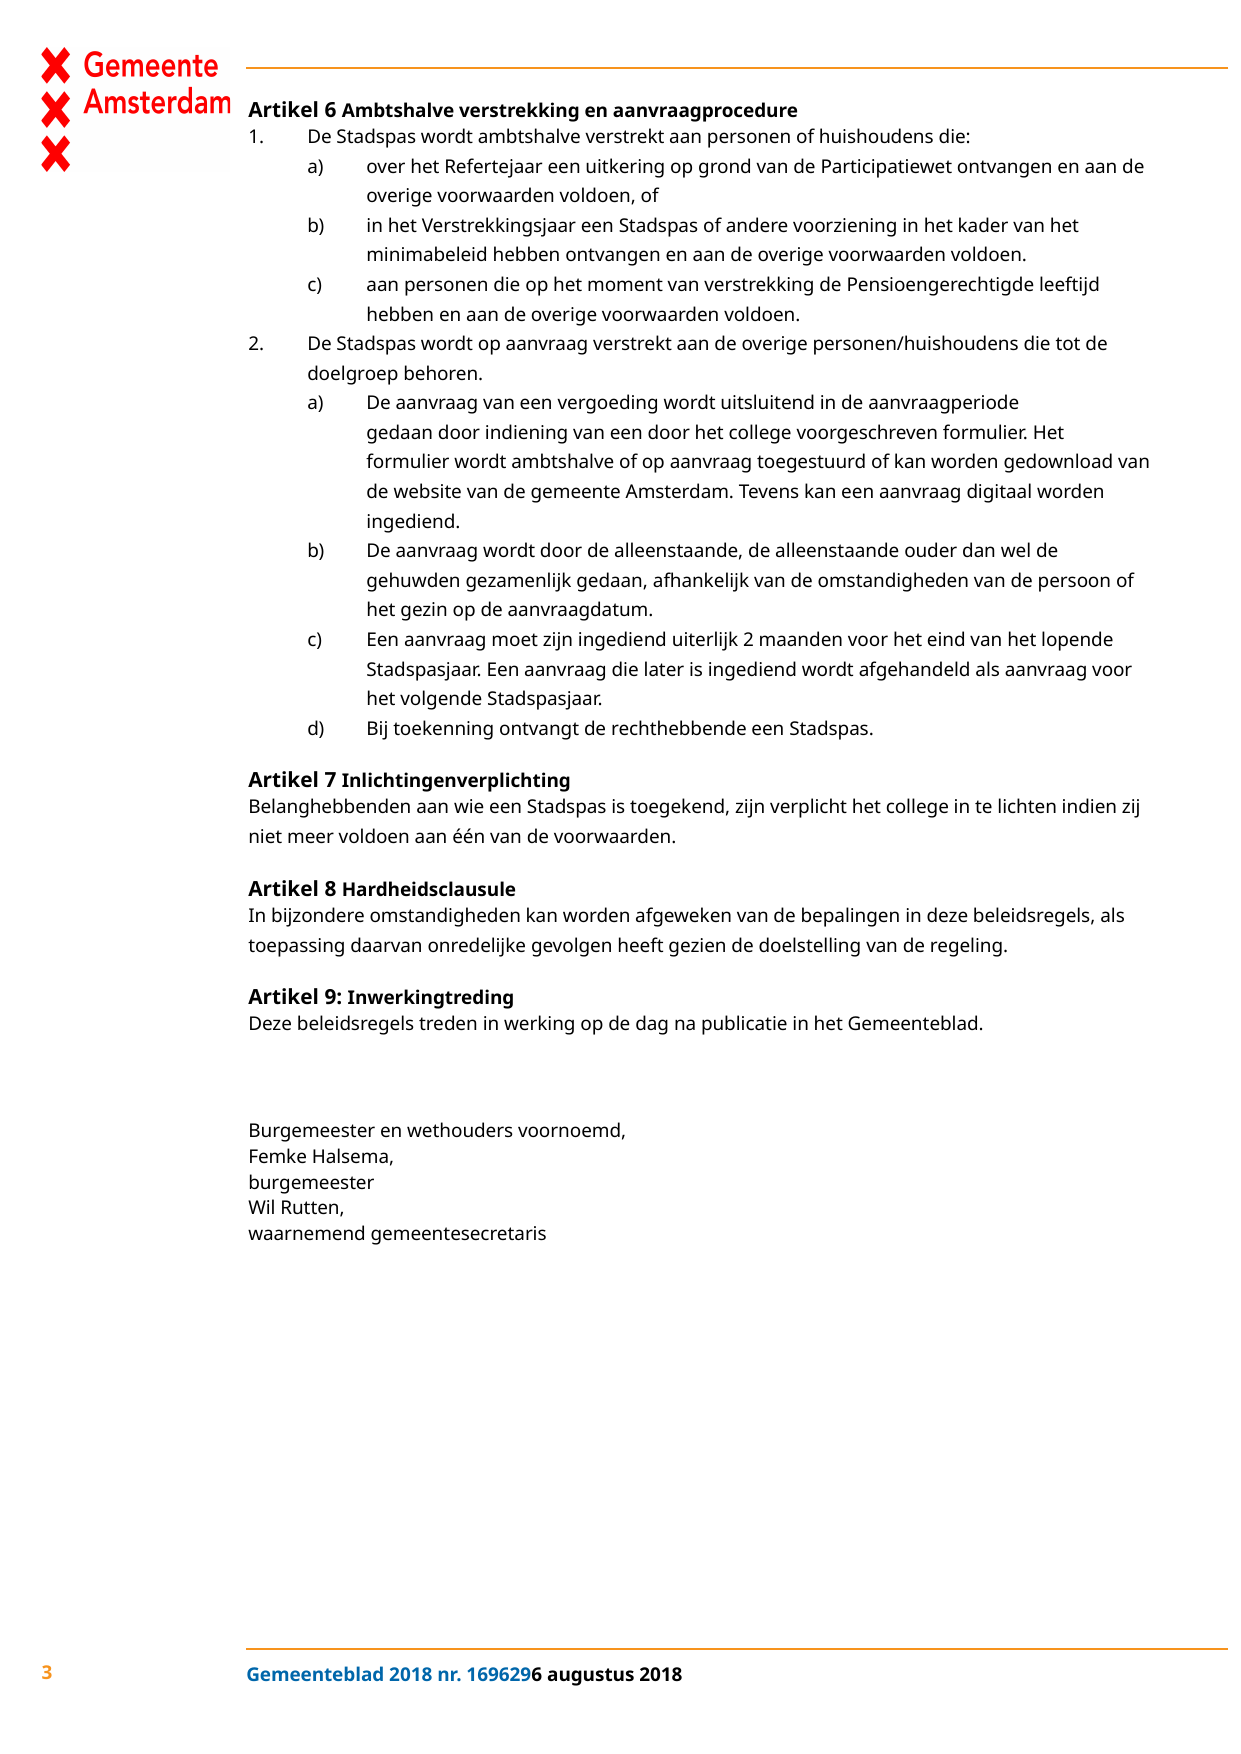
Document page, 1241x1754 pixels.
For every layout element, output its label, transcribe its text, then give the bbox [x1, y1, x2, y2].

text burgemeester [248, 1169, 1152, 1194]
list Een aanvraag moet zijn ingediend uiterlijk 2 maanden voor het eind van het lopende Stadspasjaar. Een aanvraag die later is ingediend wordt afgehandeld als aanvraag voor het volgende Stadspasjaar. [307, 626, 1152, 711]
list De Stadspas wordt ambtshalve verstrekt aan personen of huishoudens die: [248, 123, 1152, 149]
list De aanvraag wordt door de alleenstaande, de alleenstaande ouder dan wel de gehuwden gezamenlijk gedaan, afhankelijk van de omstandigheden van de persoon of het gezin op de aanvraagdatum. [307, 537, 1152, 622]
list De aanvraag van een vergoeding wordt uitsluitend in de aanvraagperiode [307, 389, 1152, 415]
text Burgemeester en wethouders voornoemd, [248, 1117, 1152, 1143]
text waarnemend gemeentesecretaris [248, 1220, 1152, 1246]
text Artikel 7 Inlichtingenverplichting [248, 765, 1152, 794]
list De Stadspas wordt op aanvraag verstrekt aan de overige personen/huishoudens die tot de doelgroep behoren. [248, 330, 1152, 386]
text Belanghebbenden aan wie een Stadspas is toegekend, zijn verplicht het college in te lichten indien zij niet meer voldoen aan één van de voorwaarden. [248, 794, 1152, 849]
list in het Verstrekkingsjaar een Stadspas of andere voorziening in het kader van het minimabeleid hebben ontvangen en aan de overige voorwaarden voldoen. [307, 212, 1152, 267]
picture [41, 47, 231, 172]
text In bijzondere omstandigheden kan worden afgeweken van de bepalingen in deze beleidsregels, als toepassing daarvan onredelijke gevolgen heeft gezien de doelstelling van de regeling. [248, 902, 1152, 957]
list gedaan door indiening van een door het college voorgeschreven formulier. Het formulier wordt ambtshalve of op aanvraag toegestuurd of kan worden gedownload van de website van de gemeente Amsterdam. Tevens kan een aanvraag digitaal worden ingediend. [307, 419, 1152, 533]
text Deze beleidsregels treden in werking op de dag na publicatie in het Gemeenteblad. [248, 1011, 1152, 1036]
text Artikel 9: Inwerkingtreding [248, 982, 1152, 1011]
list Bij toekenning ontvangt de rechthebbende een Stadspas. [307, 715, 1152, 741]
text Artikel 6 Ambtshalve verstrekking en aanvraagprocedure [248, 95, 1152, 123]
text Femke Halsema, [248, 1143, 1152, 1169]
list over het Refertejaar een uitkering op grond van de Participatiewet ontvangen en aan de overige voorwaarden voldoen, of [307, 153, 1152, 208]
text Wil Rutten, [248, 1194, 1152, 1220]
list aan personen die op het moment van verstrekking de Pensioengerechtigde leeftijd hebben en aan de overige voorwaarden voldoen. [307, 271, 1152, 326]
text Artikel 8 Hardheidsclausule [248, 874, 1152, 902]
